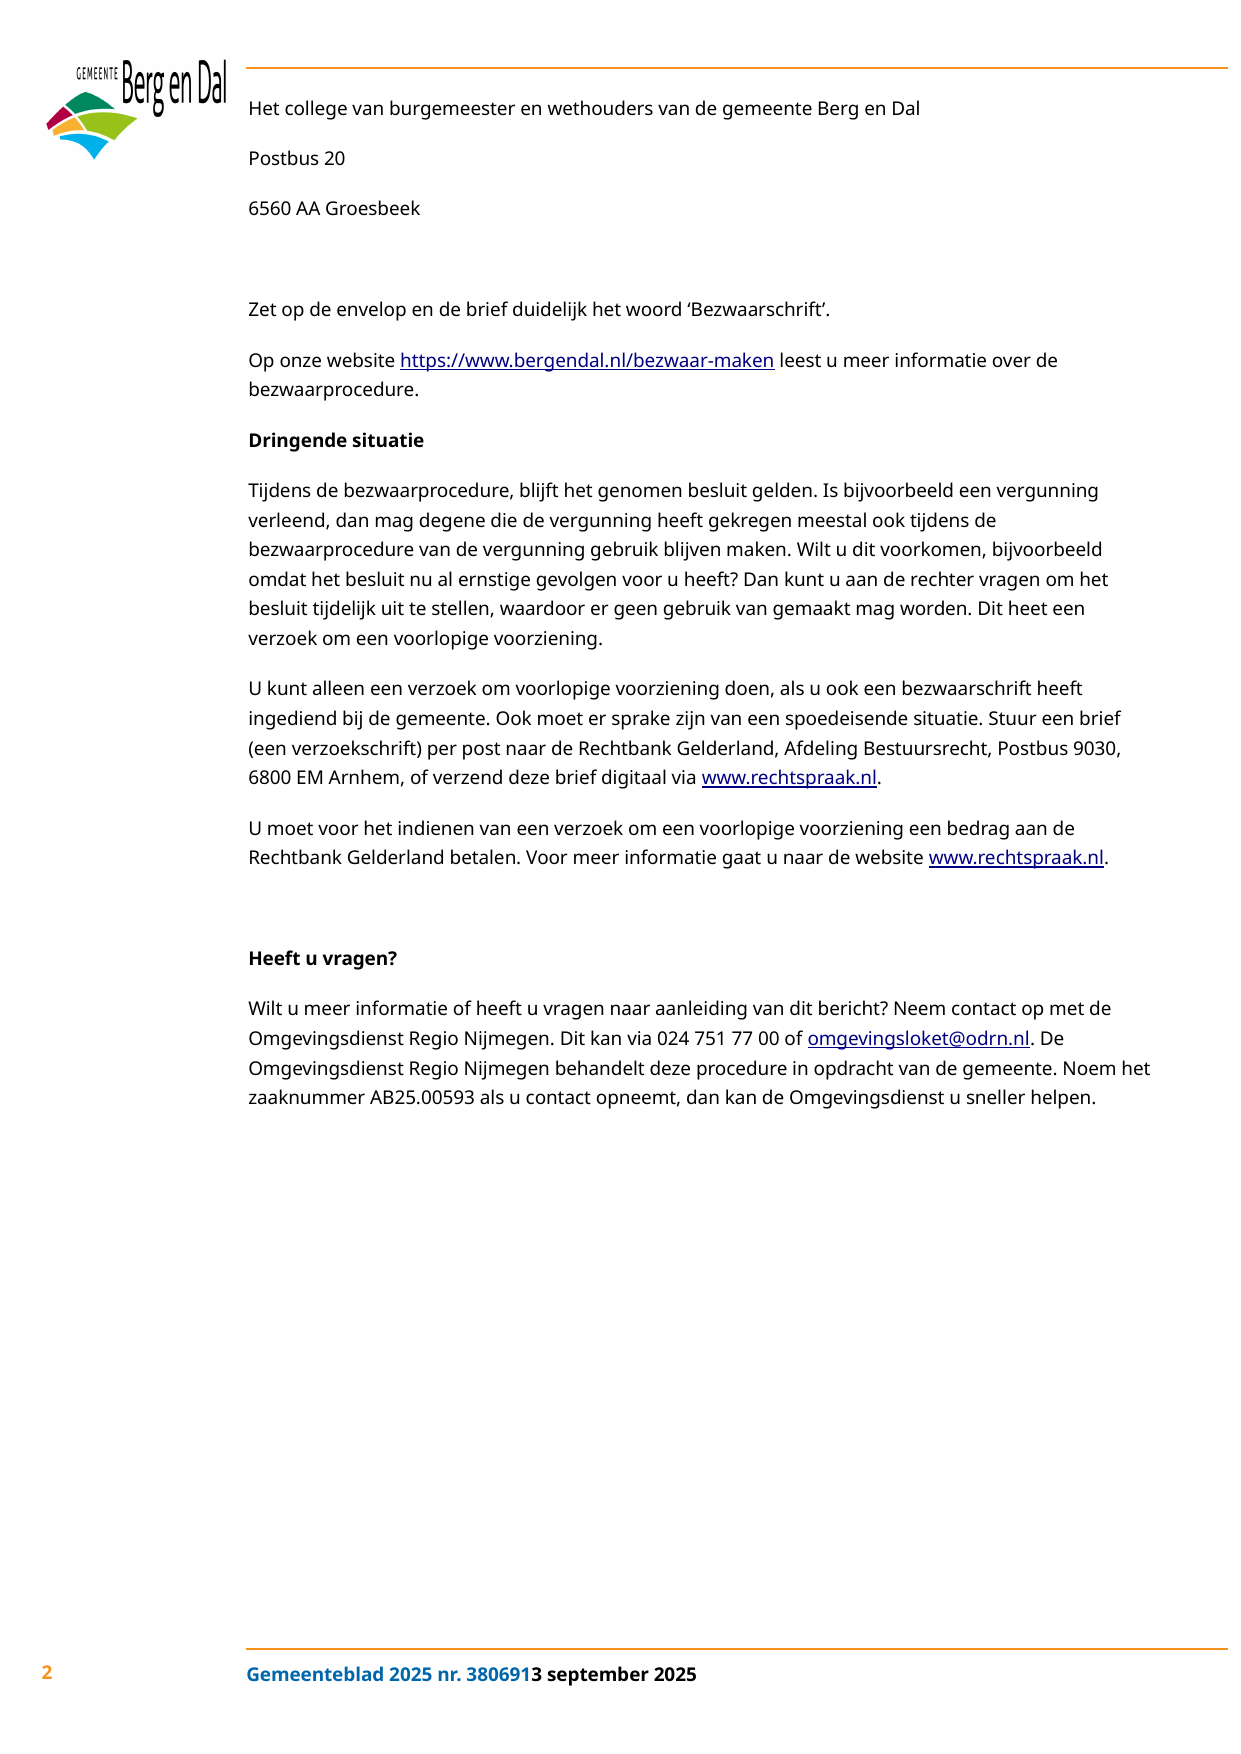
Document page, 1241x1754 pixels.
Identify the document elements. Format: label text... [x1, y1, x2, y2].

text Tijdens de bezwaarprocedure, blijft het genomen besluit gelden. Is bijvoorbeeld een vergunning verleend, dan mag degene die de vergunning heeft gekregen meestal ook tijdens de bezwaarprocedure van de vergunning gebruik blijven maken. Wilt u dit voorkomen, bijvoorbeeld omdat het besluit nu al ernstige gevolgen voor u heeft? Dan kunt u aan de rechter vragen om het besluit tijdelijk uit te stellen, waardoor er geen gebruik van gemaakt mag worden. Dit heet een verzoek om een voorlopige voorziening. [248, 477, 1152, 651]
text Heeft u vragen? [248, 945, 1152, 971]
text 6560 AA Groesbeek [248, 196, 1152, 221]
text Wilt u meer informatie of heeft u vragen naar aanleiding van dit bericht? Neem contact op met de Omgevingsdienst Regio Nijmegen. Dit kan via 024 751 77 00 of omgevingsloket@odrn.nl. De Omgevingsdienst Regio Nijmegen behandelt deze procedure in opdracht van de gemeente. Noem het zaaknummer AB25.00593 als u contact opneemt, dan kan de Omgevingsdienst u sneller helpen. [248, 996, 1152, 1110]
text U kunt alleen een verzoek om voorlopige voorziening doen, als u ook een bezwaarschrift heeft ingediend bij de gemeente. Ook moet er sprake zijn van een spoedeisende situatie. Stuur een brief (een verzoekschrift) per post naar de Rechtbank Gelderland, Afdeling Bestuursrecht, Postbus 9030, 6800 EM Arnhem, of verzend deze brief digitaal via www.rechtspraak.nl. [248, 676, 1152, 790]
picture [41, 47, 231, 172]
text Dringende situatie [248, 427, 1152, 453]
text Postbus 20 [248, 145, 1152, 171]
text Het college van burgemeester en wethouders van de gemeente Berg en Dal [248, 95, 1152, 121]
text Zet op de envelop en de brief duidelijk het woord ‘Bezwaarschrift’. [248, 296, 1152, 322]
text U moet voor het indienen van een verzoek om een voorlopige voorziening een bedrag aan de Rechtbank Gelderland betalen. Voor meer informatie gaat u naar de website www.rechtspraak.nl. [248, 815, 1152, 870]
text Op onze website https://www.bergendal.nl/bezwaar-maken leest u meer informatie over de bezwaarprocedure. [248, 347, 1152, 402]
